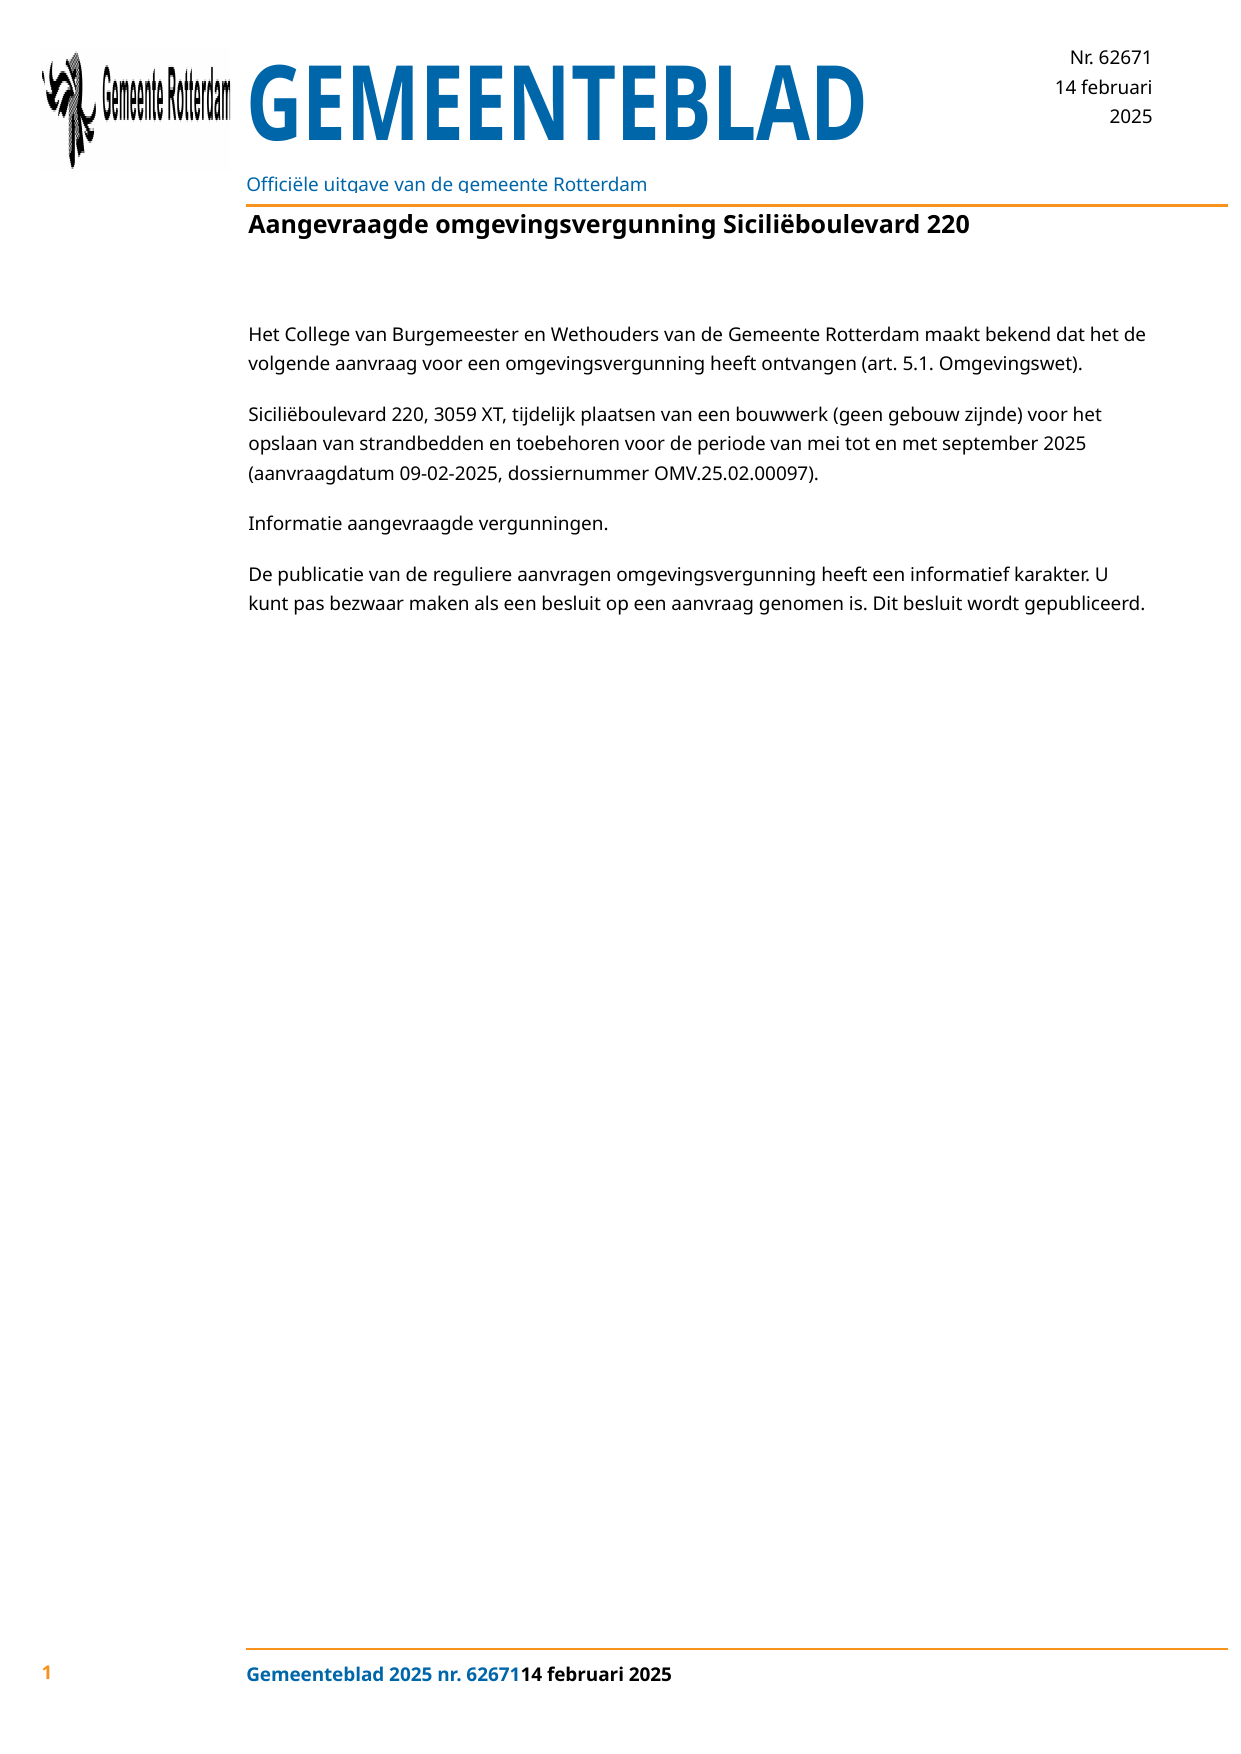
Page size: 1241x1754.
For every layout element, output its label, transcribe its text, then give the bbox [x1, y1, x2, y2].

text Aangevraagde omgevingsvergunning Siciliëboulevard 220 [248, 207, 1152, 241]
text Informatie aangevraagde vergunningen. [248, 510, 1152, 536]
text Het College van Burgemeester en Wethouders van de Gemeente Rotterdam maakt bekend dat het de volgende aanvraag voor een omgevingsvergunning heeft ontvangen (art. 5.1. Omgevingswet). [248, 321, 1152, 376]
text Siciliëboulevard 220, 3059 XT, tijdelijk plaatsen van een bouwwerk (geen gebouw zijnde) voor het opslaan van strandbedden en toebehoren voor de periode van mei tot en met september 2025 (aanvraagdatum 09-02-2025, dossiernummer OMV.25.02.00097). [248, 401, 1152, 486]
picture [41, 47, 231, 172]
text De publicatie van de reguliere aanvragen omgevingsvergunning heeft een informatief karakter. U kunt pas bezwaar maken als een besluit op een aanvraag genomen is. Dit besluit wordt gepubliceerd. [248, 561, 1152, 616]
